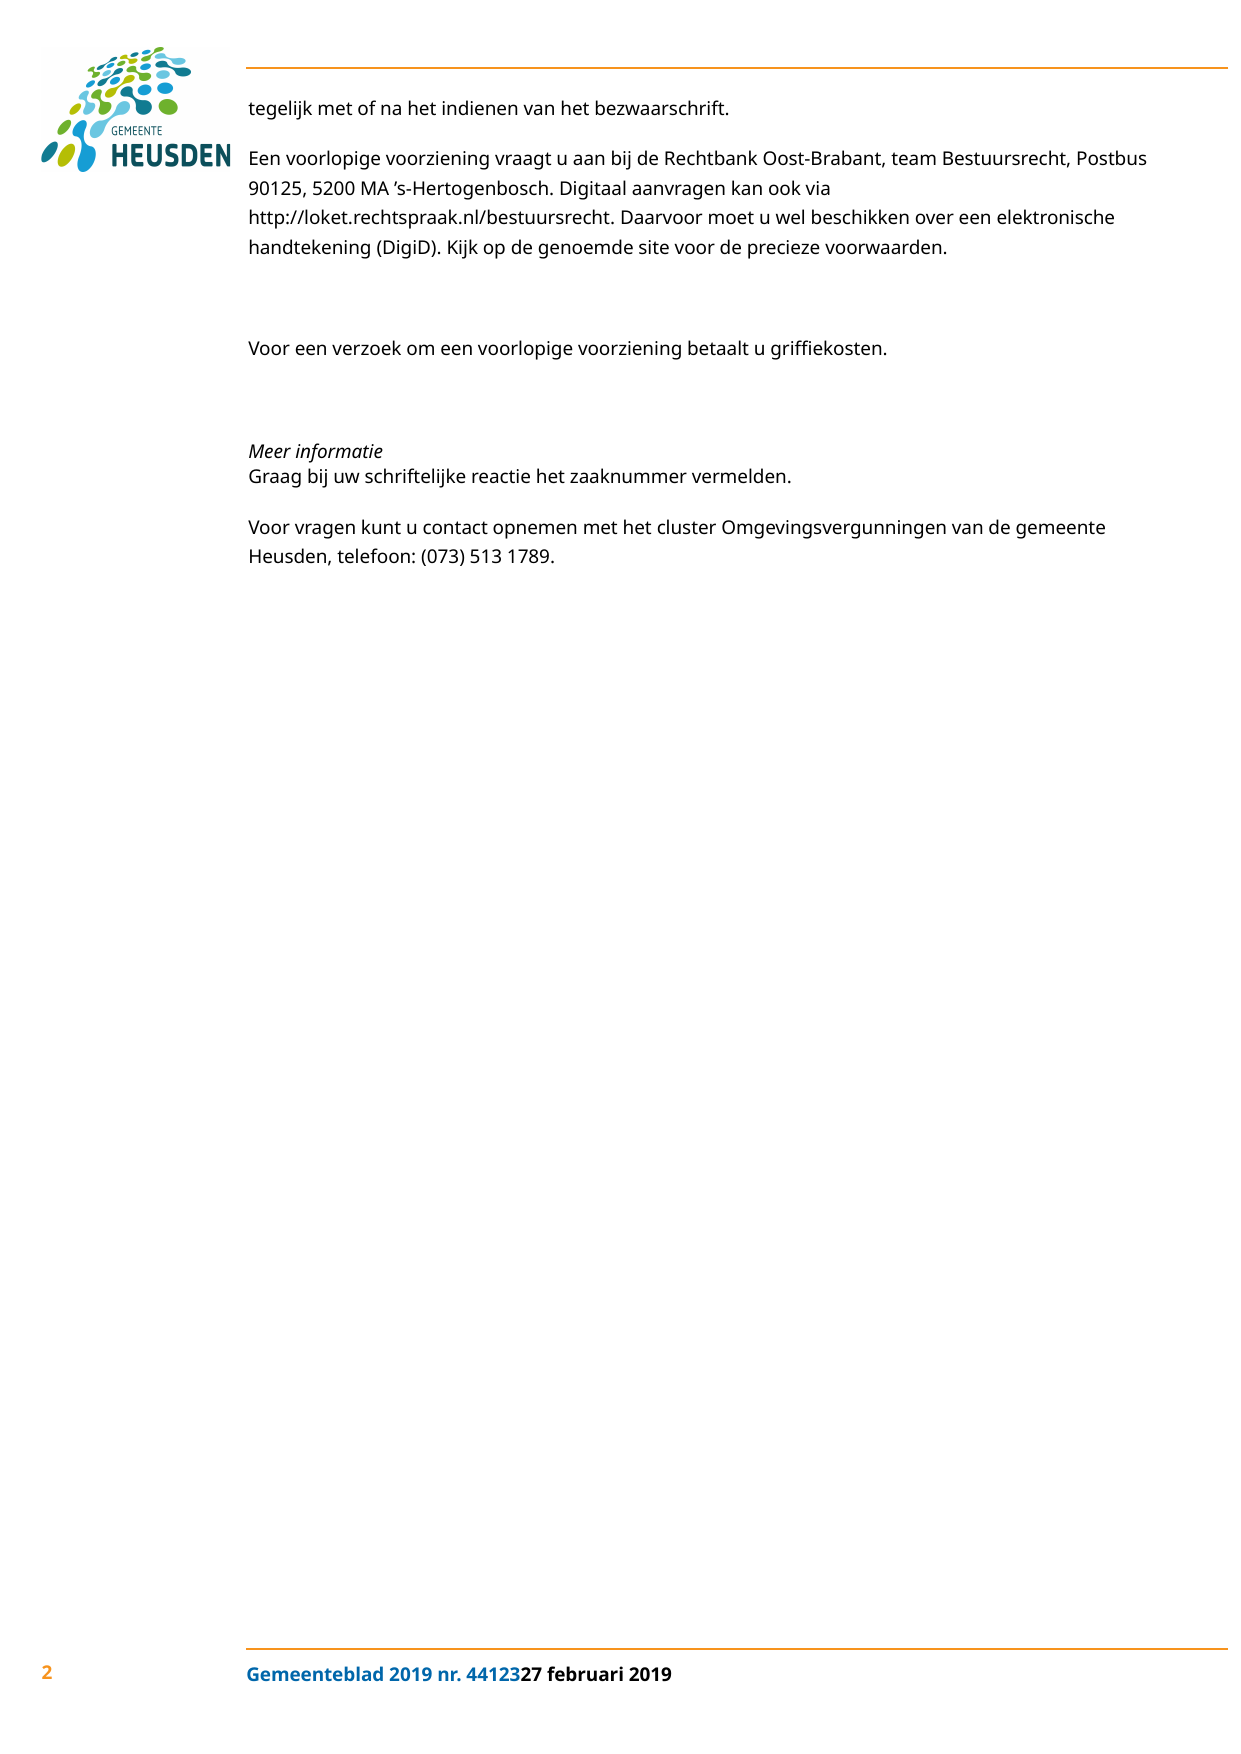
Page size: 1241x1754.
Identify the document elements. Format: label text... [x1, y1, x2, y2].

text Graag bij uw schriftelijke reactie het zaaknummer vermelden. [248, 464, 1152, 489]
picture [41, 47, 231, 172]
text Voor een verzoek om een voorlopige voorziening betaalt u griffiekosten. [248, 335, 1152, 361]
text Meer informatie [248, 438, 1152, 464]
text tegelijk met of na het indienen van het bezwaarschrift. [248, 95, 1152, 121]
text Voor vragen kunt u contact opnemen met het cluster Omgevingsvergunningen van de gemeente Heusden, telefoon: (073) 513 1789. [248, 514, 1152, 569]
text Een voorlopige voorziening vraagt u aan bij de Rechtbank Oost-Brabant, team Bestuursrecht, Postbus 90125, 5200 MA ’s-Hertogenbosch. Digitaal aanvragen kan ook via http://loket.rechtspraak.nl/bestuursrecht. Daarvoor moet u wel beschikken over een elektronische handtekening (DigiD). Kijk op de genoemde site voor de precieze voorwaarden. [248, 145, 1152, 260]
